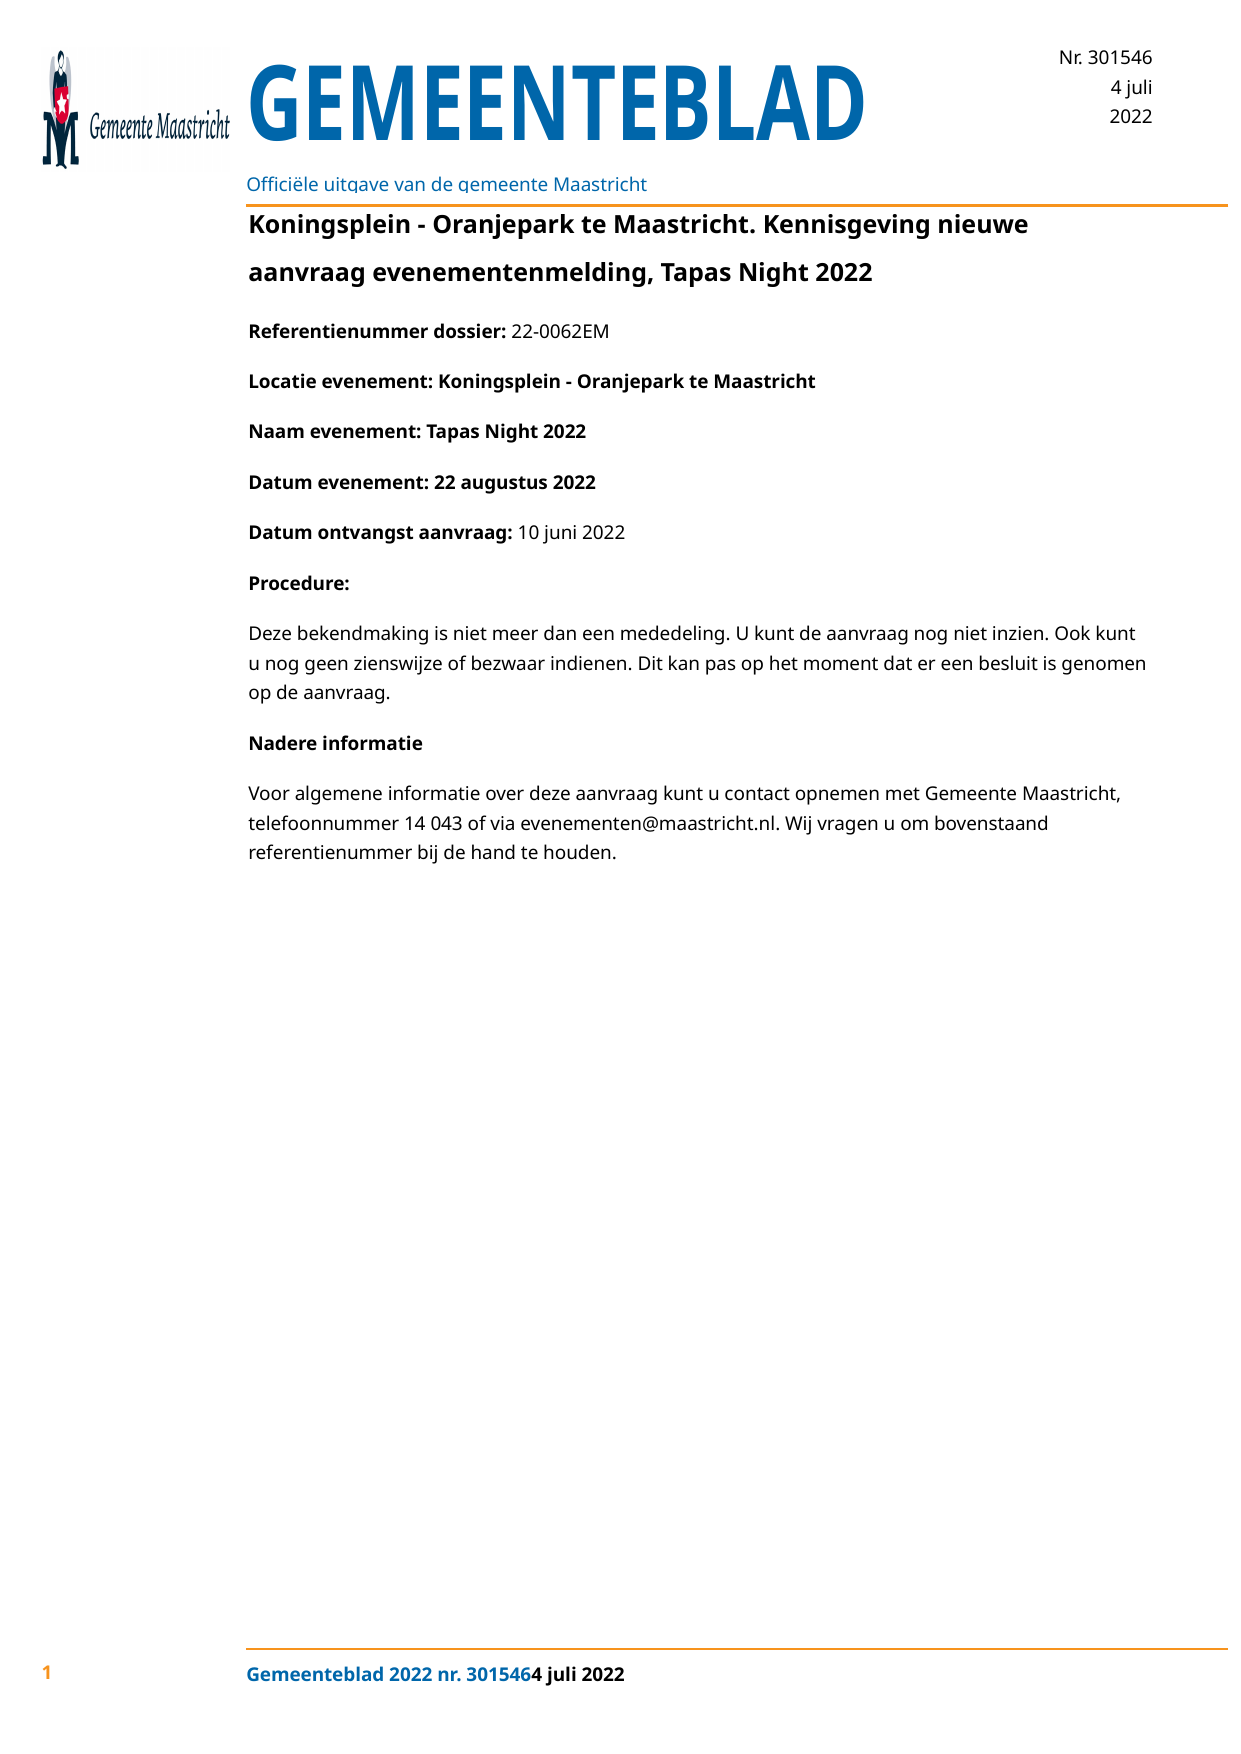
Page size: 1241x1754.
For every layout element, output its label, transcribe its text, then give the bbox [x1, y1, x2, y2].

text Deze bekendmaking is niet meer dan een mededeling. U kunt de aanvraag nog niet inzien. Ook kunt u nog geen zienswijze of bezwaar indienen. Dit kan pas op het moment dat er een besluit is genomen op de aanvraag. [248, 620, 1152, 705]
text Voor algemene informatie over deze aanvraag kunt u contact opnemen met Gemeente Maastricht, telefoonnummer 14 043 of via evenementen@maastricht.nl. Wij vragen u om bovenstaand referentienummer bij de hand te houden. [248, 780, 1152, 865]
text Naam evenement: Tapas Night 2022 [248, 419, 1152, 444]
text Koningsplein - Oranjepark te Maastricht. Kennisgeving nieuwe aanvraag evenementenmelding, Tapas Night 2022 [248, 207, 1152, 288]
picture [41, 47, 231, 172]
text Procedure: [248, 570, 1152, 596]
text Datum ontvangst aanvraag: 10 juni 2022 [248, 519, 1152, 545]
text Locatie evenement: Koningsplein - Oranjepark te Maastricht [248, 368, 1152, 394]
text Referentienummer dossier: 22-0062EM [248, 318, 1152, 344]
text Datum evenement: 22 augustus 2022 [248, 469, 1152, 495]
text Nadere informatie [248, 730, 1152, 756]
